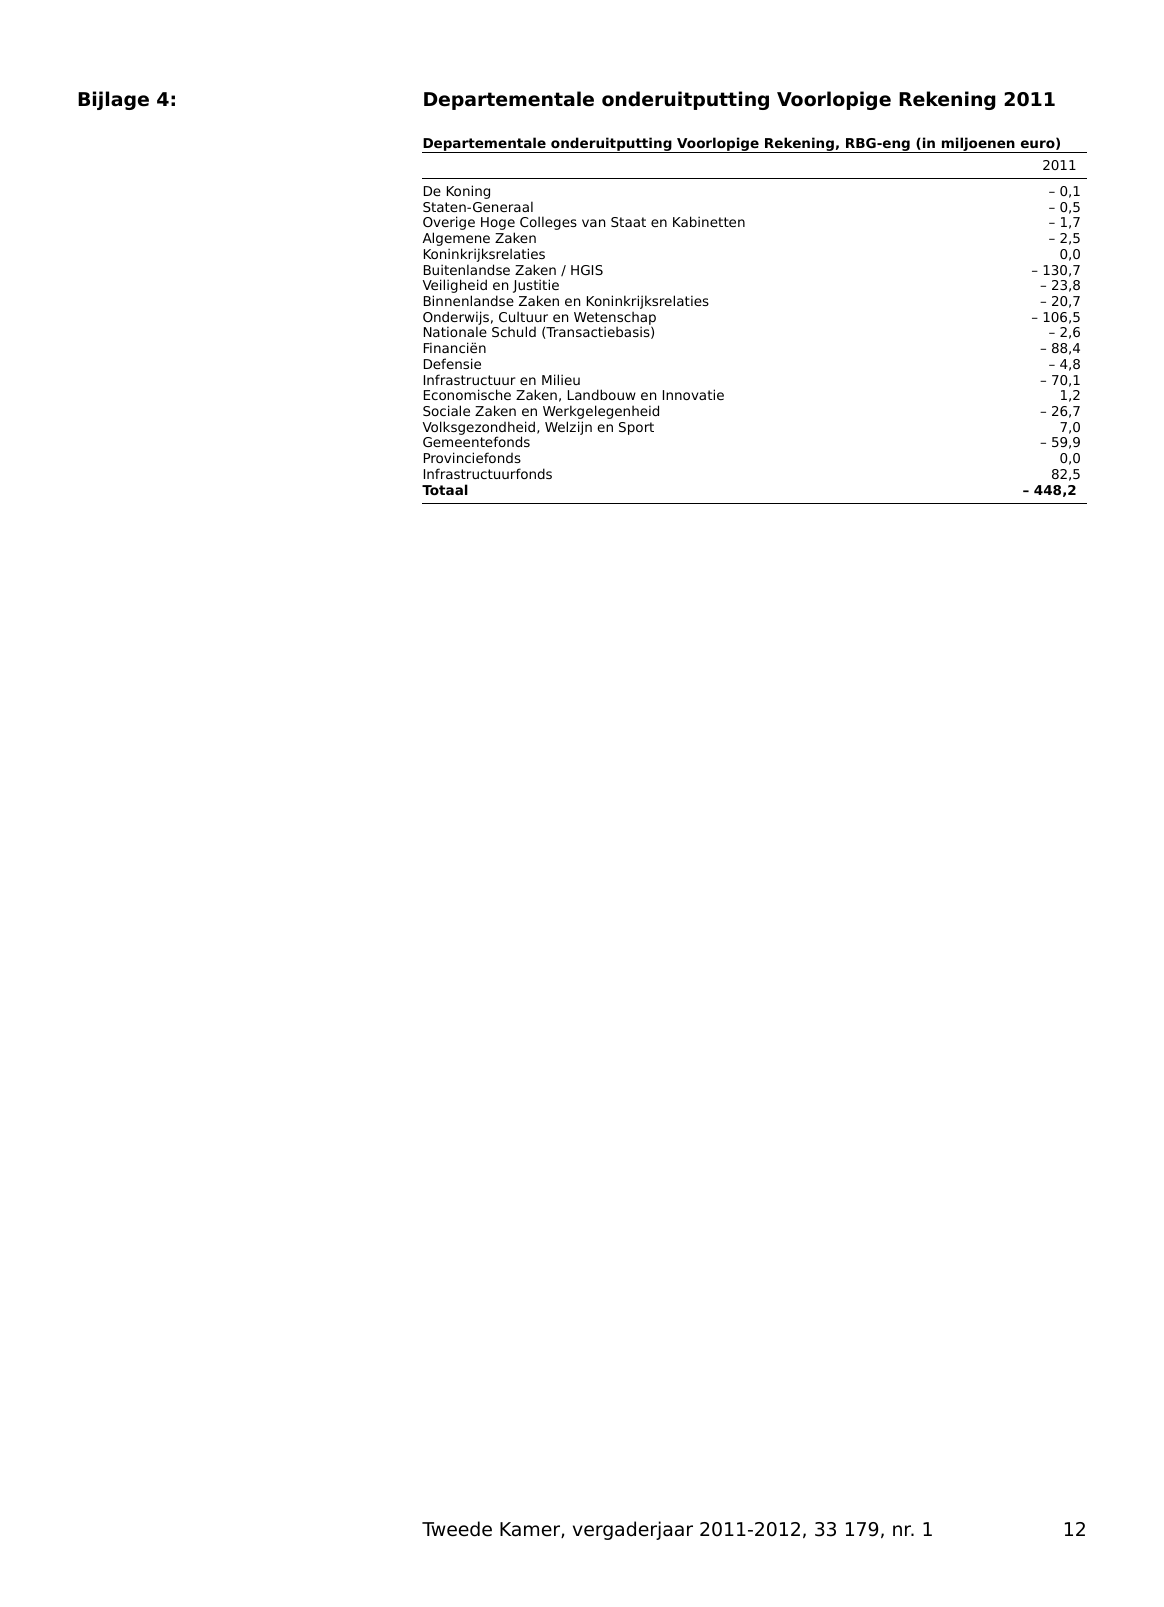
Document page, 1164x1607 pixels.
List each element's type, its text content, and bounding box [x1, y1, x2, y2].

table_cell – 0,1 [1013, 179, 1087, 199]
table_cell Nationale Schuld (Transactiebasis) [422, 325, 1013, 341]
table_cell Algemene Zaken [422, 231, 1013, 247]
table_cell Gemeentefonds [422, 435, 1013, 451]
table_cell – 1,7 [1013, 215, 1087, 231]
table_cell 82,5 [1013, 467, 1087, 482]
table_cell Volksgezondheid, Welzijn en Sport [422, 420, 1013, 435]
table_cell – 2,6 [1013, 325, 1087, 341]
table_cell Koninkrijksrelaties [422, 247, 1013, 262]
table_cell Infrastructuur en Milieu [422, 373, 1013, 388]
table_cell 2011 [1013, 153, 1087, 178]
table_cell – 106,5 [1013, 310, 1087, 325]
table_cell Defensie [422, 357, 1013, 372]
table_cell – 0,5 [1013, 199, 1087, 215]
table_cell – 59,9 [1013, 435, 1087, 451]
table_cell – 20,7 [1013, 294, 1087, 309]
table_cell De Koning [422, 179, 1013, 199]
table_cell Binnenlandse Zaken en Koninkrijksrelaties [422, 294, 1013, 309]
table_cell 0,0 [1013, 451, 1087, 467]
table_cell – 4,8 [1013, 357, 1087, 372]
table_header Departementale onderuitputting Voorlopige Rekening, RBG-eng (in miljoenen euro) [422, 136, 1087, 152]
table_cell Buitenlandse Zaken / HGIS [422, 262, 1013, 278]
table_cell – 23,8 [1013, 278, 1087, 294]
table_cell – 88,4 [1013, 341, 1087, 357]
table_cell Totaal [422, 483, 1013, 503]
table_cell Veiligheid en Justitie [422, 278, 1013, 294]
table_cell Provinciefonds [422, 451, 1013, 467]
table_cell 1,2 [1013, 388, 1087, 404]
subtitle Bijlage 4: Departementale onderuitputting Voorlopige Rekening 2011 [77, 89, 1087, 111]
table_cell – 70,1 [1013, 373, 1087, 388]
table_cell Economische Zaken, Landbouw en Innovatie [422, 388, 1013, 404]
table_cell – 130,7 [1013, 262, 1087, 278]
table_cell – 26,7 [1013, 404, 1087, 419]
table_cell Infrastructuurfonds [422, 467, 1013, 482]
table_cell – 448,2 [1013, 483, 1087, 503]
table_cell Staten-Generaal [422, 199, 1013, 215]
table_cell Financiën [422, 341, 1013, 357]
table_cell Overige Hoge Colleges van Staat en Kabinetten [422, 215, 1013, 231]
table_cell 7,0 [1013, 420, 1087, 435]
table_cell [422, 153, 1013, 178]
table_cell Onderwijs, Cultuur en Wetenschap [422, 310, 1013, 325]
table_cell 0,0 [1013, 247, 1087, 262]
table_cell – 2,5 [1013, 231, 1087, 247]
table_cell Sociale Zaken en Werkgelegenheid [422, 404, 1013, 419]
